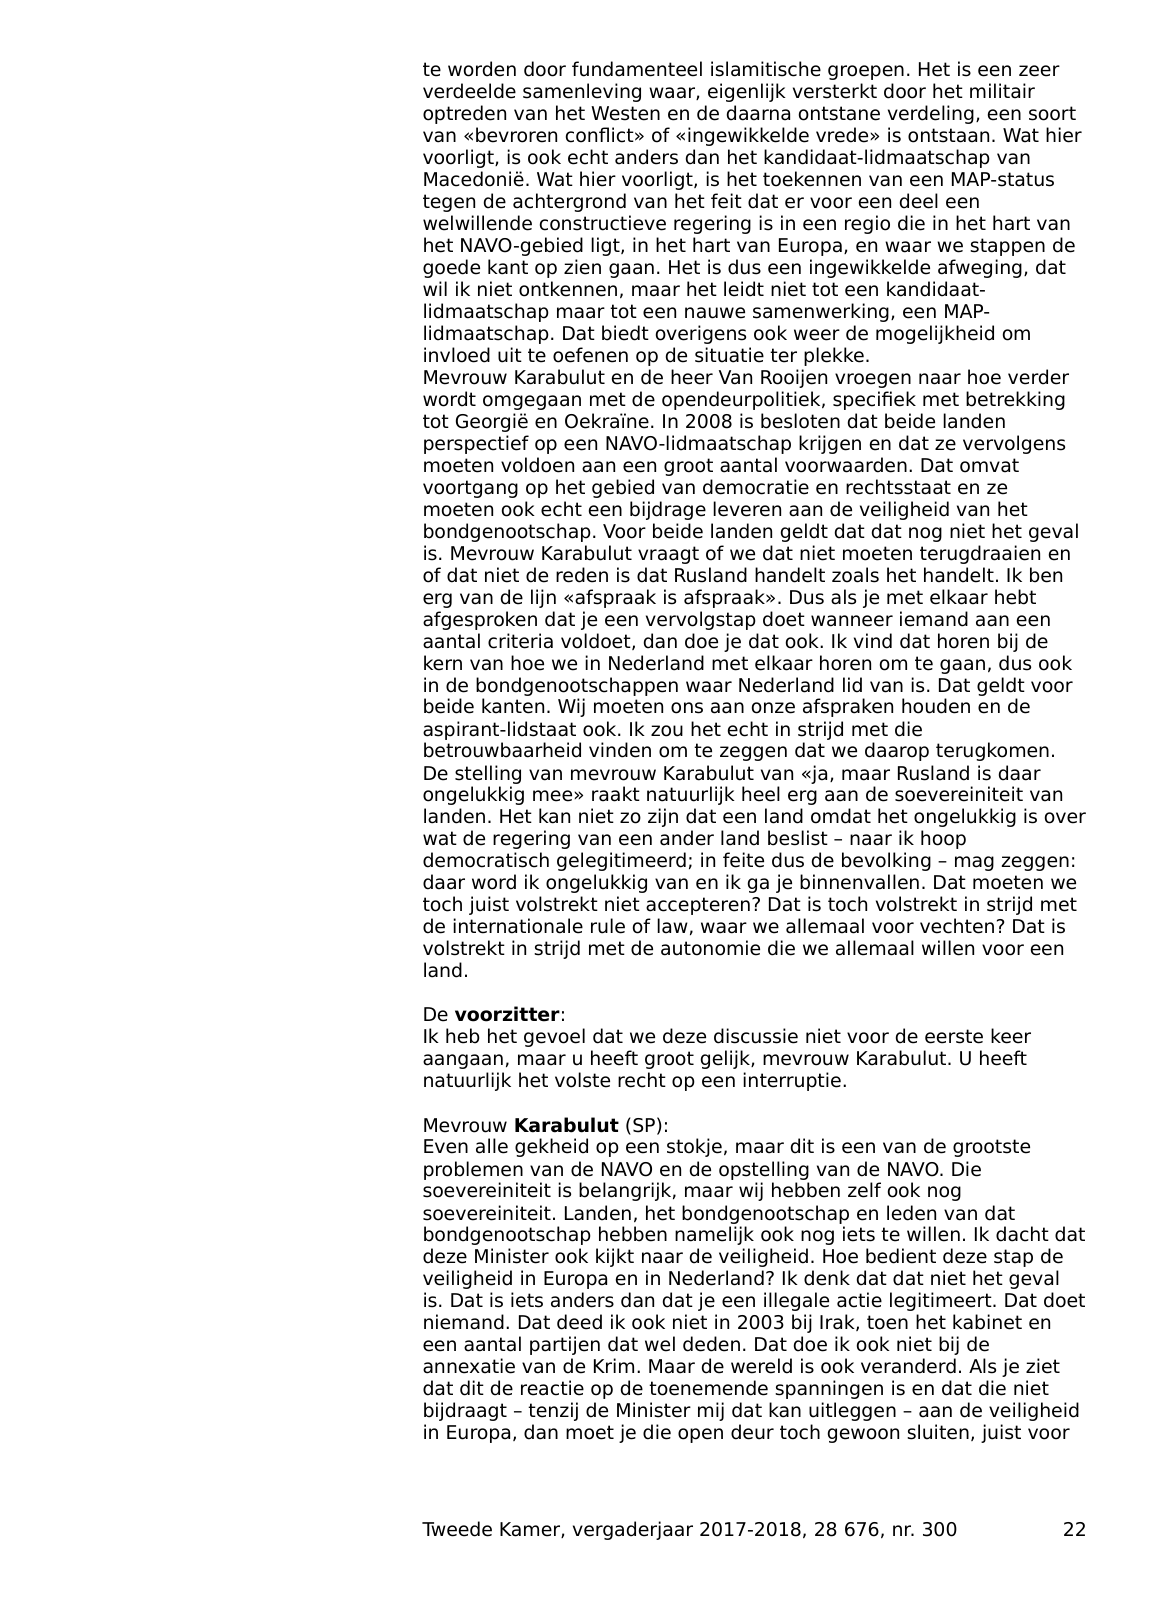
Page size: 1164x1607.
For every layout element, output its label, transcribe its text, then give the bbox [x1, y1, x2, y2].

text Mevrouw Karabulut en de heer Van Rooijen vroegen naar hoe verder wordt omgegaan met de opendeurpolitiek, specifiek met betrekking tot Georgië en Oekraïne. In 2008 is besloten dat beide landen perspectief op een NAVO-lidmaatschap krijgen en dat ze vervolgens moeten voldoen aan een groot aantal voorwaarden. Dat omvat voortgang op het gebied van democratie en rechtsstaat en ze moeten ook echt een bijdrage leveren aan de veiligheid van het bondgenootschap. Voor beide landen geldt dat dat nog niet het geval is. Mevrouw Karabulut vraagt of we dat niet moeten terugdraaien en of dat niet de reden is dat Rusland handelt zoals het handelt. Ik ben erg van de lijn «afspraak is afspraak». Dus als je met elkaar hebt afgesproken dat je een vervolgstap doet wanneer iemand aan een aantal criteria voldoet, dan doe je dat ook. Ik vind dat horen bij de kern van hoe we in Nederland met elkaar horen om te gaan, dus ook in de bondgenootschappen waar Nederland lid van is. Dat geldt voor beide kanten. Wij moeten ons aan onze afspraken houden en de aspirant-lidstaat ook. Ik zou het echt in strijd met die betrouwbaarheid vinden om te zeggen dat we daarop terugkomen. [422, 367, 1087, 762]
text te worden door fundamenteel islamitische groepen. Het is een zeer verdeelde samenleving waar, eigenlijk versterkt door het militair optreden van het Westen en de daarna ontstane verdeling, een soort van «bevroren conflict» of «ingewikkelde vrede» is ontstaan. Wat hier voorligt, is ook echt anders dan het kandidaat-lidmaatschap van Macedonië. Wat hier voorligt, is het toekennen van een MAP-status tegen de achtergrond van het feit dat er voor een deel een welwillende constructieve regering is in een regio die in het hart van het NAVO-gebied ligt, in het hart van Europa, en waar we stappen de goede kant op zien gaan. Het is dus een ingewikkelde afweging, dat wil ik niet ontkennen, maar het leidt niet tot een kandidaat-lidmaatschap maar tot een nauwe samenwerking, een MAP-lidmaatschap. Dat biedt overigens ook weer de mogelijkheid om invloed uit te oefenen op de situatie ter plekke. [422, 59, 1087, 367]
text De voorzitter: [422, 1004, 1087, 1026]
text De stelling van mevrouw Karabulut van «ja, maar Rusland is daar ongelukkig mee» raakt natuurlijk heel erg aan de soevereiniteit van landen. Het kan niet zo zijn dat een land omdat het ongelukkig is over wat de regering van een ander land beslist – naar ik hoop democratisch gelegitimeerd; in feite dus de bevolking – mag zeggen: daar word ik ongelukkig van en ik ga je binnenvallen. Dat moeten we toch juist volstrekt niet accepteren? Dat is toch volstrekt in strijd met de internationale rule of law, waar we allemaal voor vechten? Dat is volstrekt in strijd met de autonomie die we allemaal willen voor een land. [422, 762, 1087, 982]
text Ik heb het gevoel dat we deze discussie niet voor de eerste keer aangaan, maar u heeft groot gelijk, mevrouw Karabulut. U heeft natuurlijk het volste recht op een interruptie. [422, 1026, 1087, 1092]
text Mevrouw Karabulut (SP): [422, 1114, 1087, 1136]
text Even alle gekheid op een stokje, maar dit is een van de grootste problemen van de NAVO en de opstelling van de NAVO. Die soevereiniteit is belangrijk, maar wij hebben zelf ook nog soevereiniteit. Landen, het bondgenootschap en leden van dat bondgenootschap hebben namelijk ook nog iets te willen. Ik dacht dat deze Minister ook kijkt naar de veiligheid. Hoe bedient deze stap de veiligheid in Europa en in Nederland? Ik denk dat dat niet het geval is. Dat is iets anders dan dat je een illegale actie legitimeert. Dat doet niemand. Dat deed ik ook niet in 2003 bij Irak, toen het kabinet en een aantal partijen dat wel deden. Dat doe ik ook niet bij de annexatie van de Krim. Maar de wereld is ook veranderd. Als je ziet dat dit de reactie op de toenemende spanningen is en dat die niet bijdraagt – tenzij de Minister mij dat kan uitleggen – aan de veiligheid in Europa, dan moet je die open deur toch gewoon sluiten, juist voor [422, 1136, 1087, 1444]
